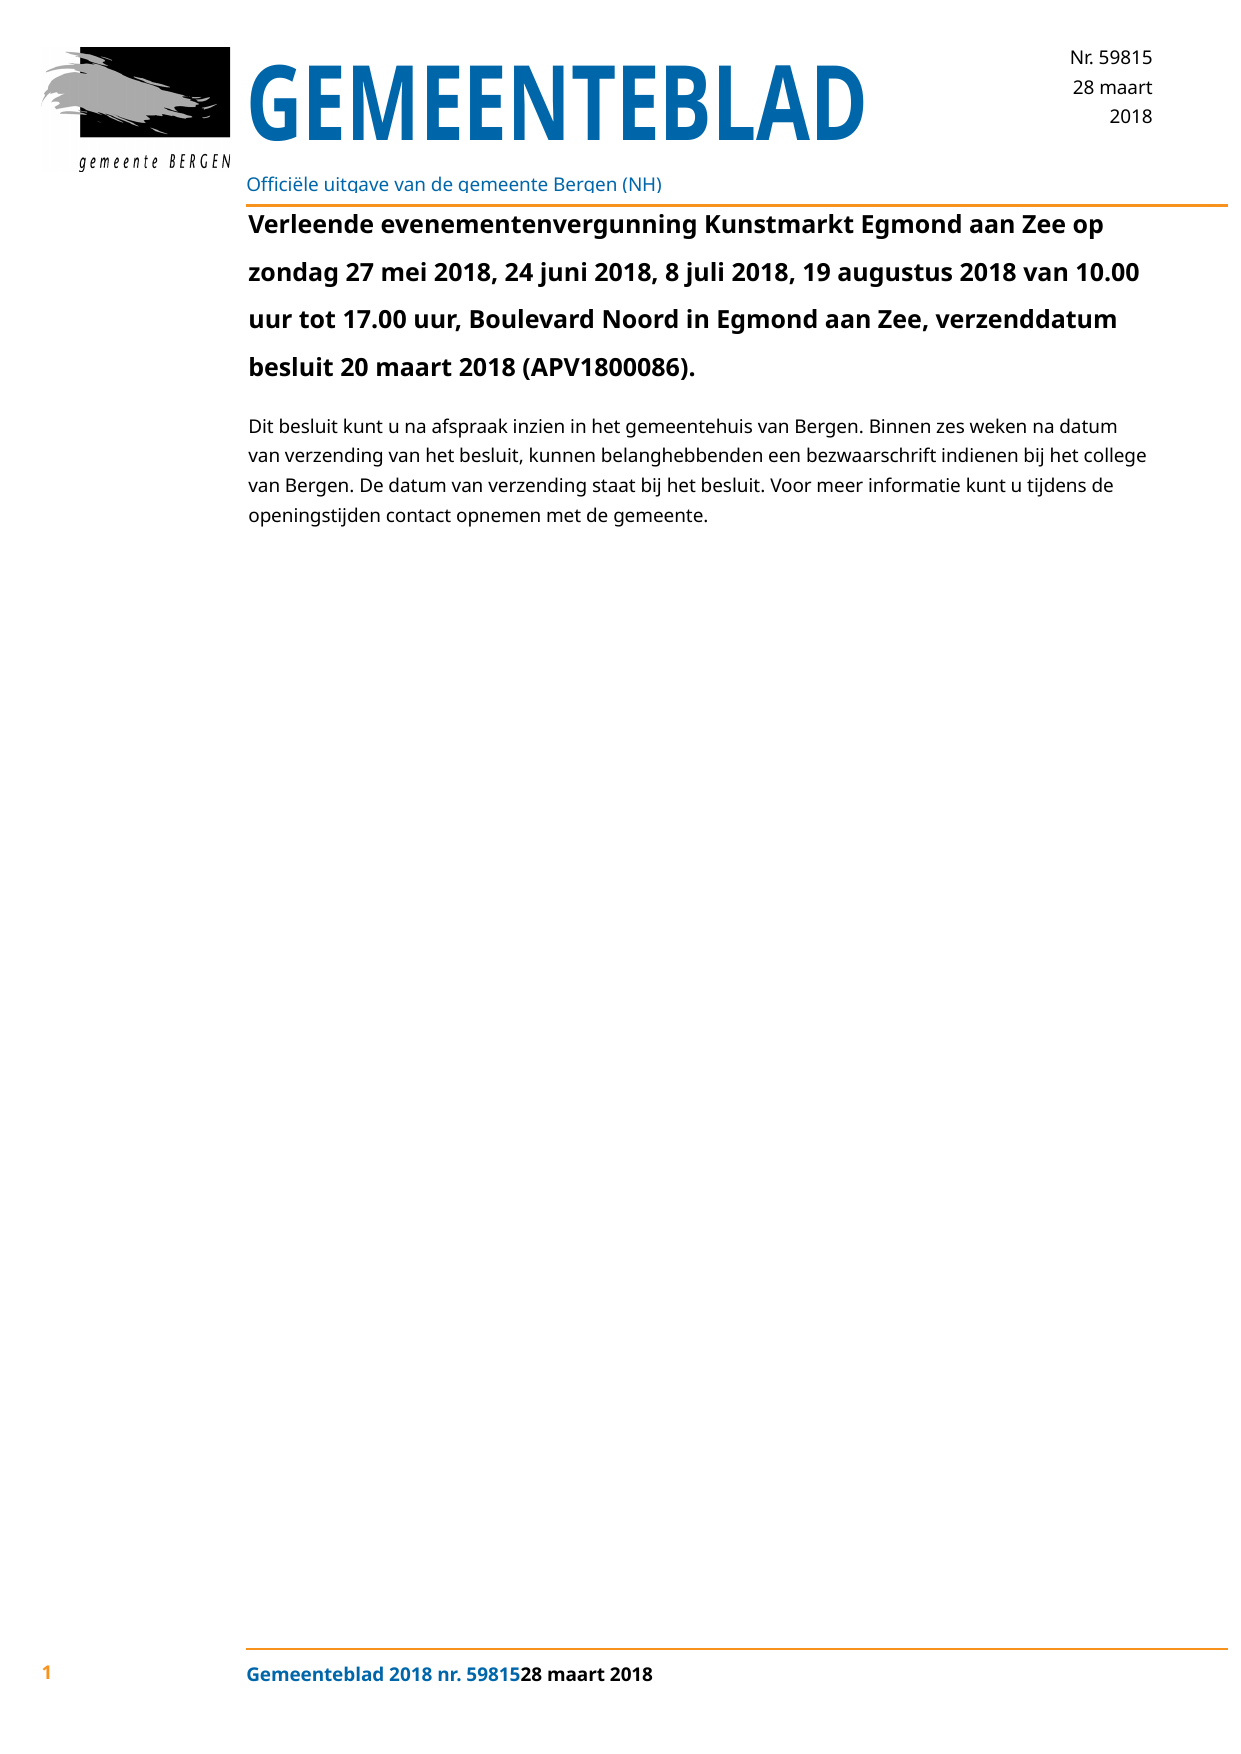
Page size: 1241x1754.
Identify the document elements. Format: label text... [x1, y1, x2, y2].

text Dit besluit kunt u na afspraak inzien in het gemeentehuis van Bergen. Binnen zes weken na datum van verzending van het besluit, kunnen belanghebbenden een bezwaarschrift indienen bij het college van Bergen. De datum van verzending staat bij het besluit. Voor meer informatie kunt u tijdens de openingstijden contact opnemen met de gemeente. [248, 413, 1152, 528]
text Verleende evenementenvergunning Kunstmarkt Egmond aan Zee op zondag 27 mei 2018, 24 juni 2018, 8 juli 2018, 19 augustus 2018 van 10.00 uur tot 17.00 uur, Boulevard Noord in Egmond aan Zee, verzenddatum besluit 20 maart 2018 (APV1800086). [248, 207, 1152, 384]
picture [41, 47, 231, 172]
